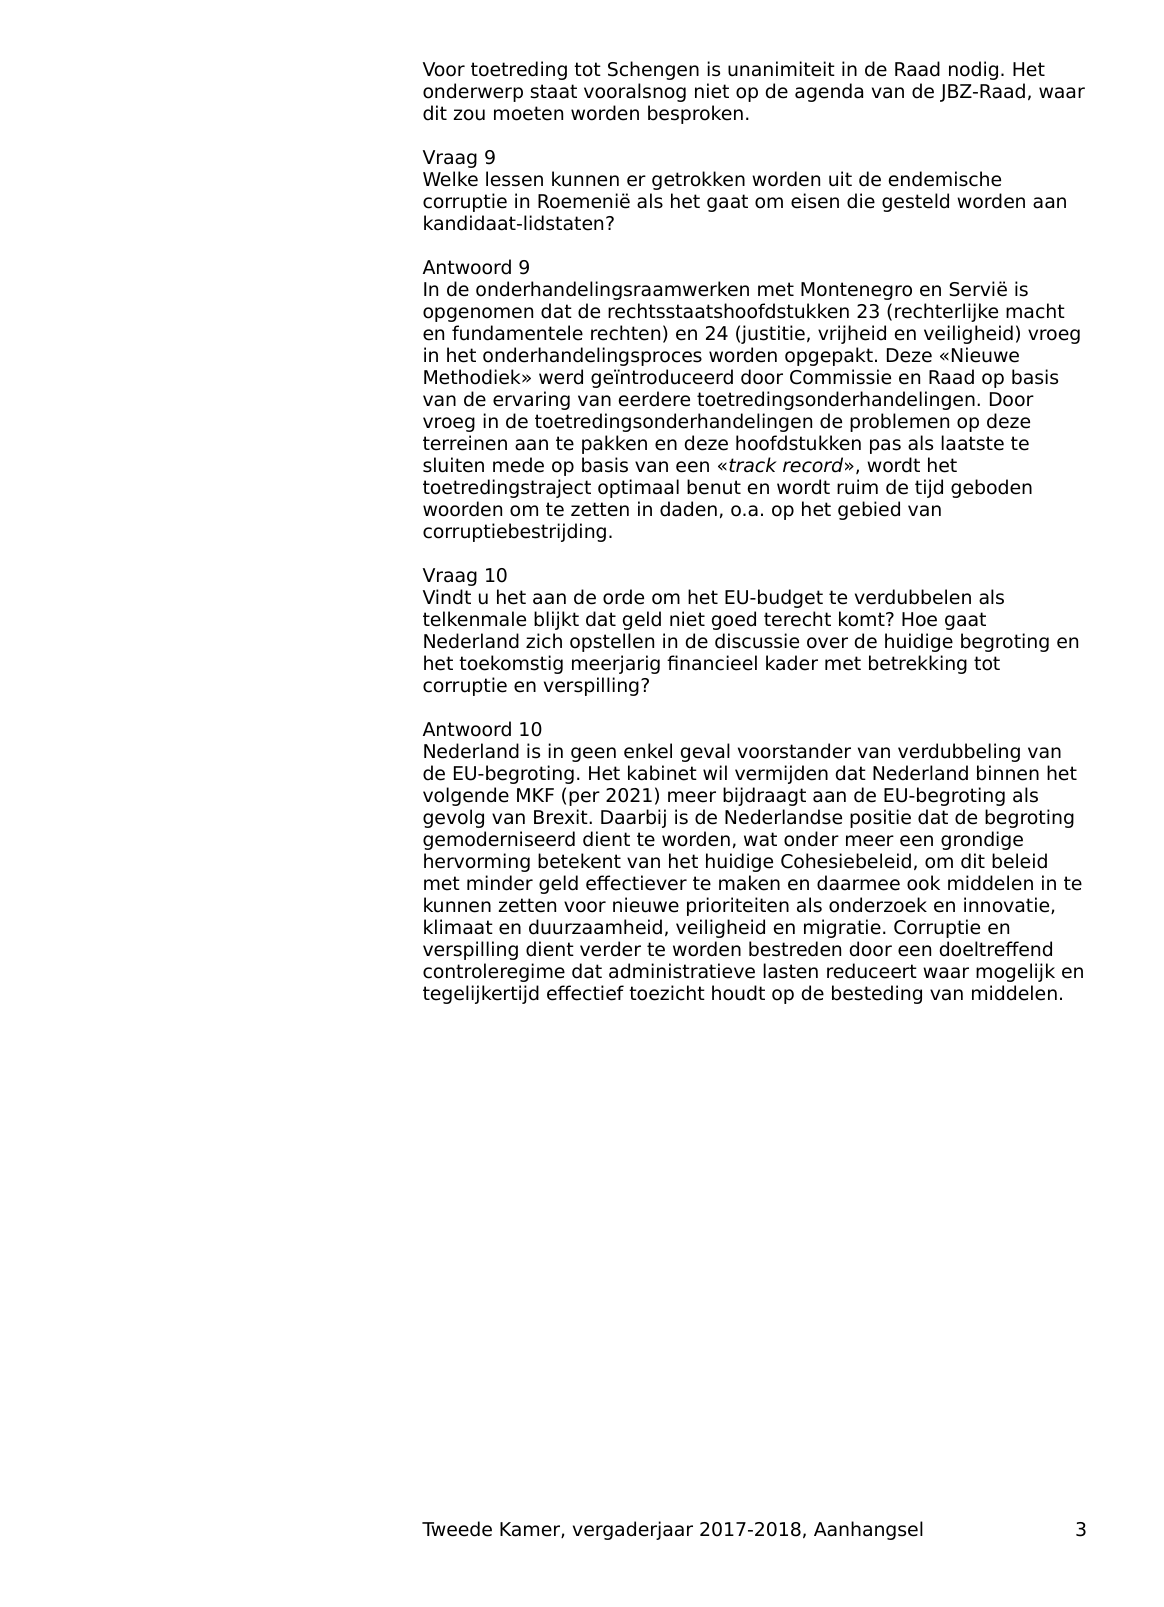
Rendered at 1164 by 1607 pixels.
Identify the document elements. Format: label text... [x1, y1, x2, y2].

text Antwoord 9 [422, 257, 1087, 279]
text Vindt u het aan de orde om het EU-budget te verdubbelen als telkenmale blijkt dat geld niet goed terecht komt? Hoe gaat Nederland zich opstellen in de discussie over de huidige begroting en het toekomstig meerjarig financieel kader met betrekking tot corruptie en verspilling? [422, 587, 1087, 697]
text Voor toetreding tot Schengen is unanimiteit in de Raad nodig. Het onderwerp staat vooralsnog niet op de agenda van de JBZ-Raad, waar dit zou moeten worden besproken. [422, 59, 1087, 125]
text Antwoord 10 [422, 719, 1087, 741]
text Nederland is in geen enkel geval voorstander van verdubbeling van de EU-begroting. Het kabinet wil vermijden dat Nederland binnen het volgende MKF (per 2021) meer bijdraagt aan de EU-begroting als gevolg van Brexit. Daarbij is de Nederlandse positie dat de begroting gemoderniseerd dient te worden, wat onder meer een grondige hervorming betekent van het huidige Cohesiebeleid, om dit beleid met minder geld effectiever te maken en daarmee ook middelen in te kunnen zetten voor nieuwe prioriteiten als onderzoek en innovatie, klimaat en duurzaamheid, veiligheid en migratie. Corruptie en verspilling dient verder te worden bestreden door een doeltreffend controleregime dat administratieve lasten reduceert waar mogelijk en tegelijkertijd effectief toezicht houdt op de besteding van middelen. [422, 741, 1087, 1005]
text Vraag 10 [422, 565, 1087, 587]
text In de onderhandelingsraamwerken met Montenegro en Servië is opgenomen dat de rechtsstaatshoofdstukken 23 (rechterlijke macht en fundamentele rechten) en 24 (justitie, vrijheid en veiligheid) vroeg in het onderhandelingsproces worden opgepakt. Deze «Nieuwe Methodiek» werd geïntroduceerd door Commissie en Raad op basis van de ervaring van eerdere toetredingsonderhandelingen. Door vroeg in de toetredingsonderhandelingen de problemen op deze terreinen aan te pakken en deze hoofdstukken pas als laatste te sluiten mede op basis van een «track record», wordt het toetredingstraject optimaal benut en wordt ruim de tijd geboden woorden om te zetten in daden, o.a. op het gebied van corruptiebestrijding. [422, 279, 1087, 543]
text Welke lessen kunnen er getrokken worden uit de endemische corruptie in Roemenië als het gaat om eisen die gesteld worden aan kandidaat-lidstaten? [422, 169, 1087, 235]
text Vraag 9 [422, 147, 1087, 169]
